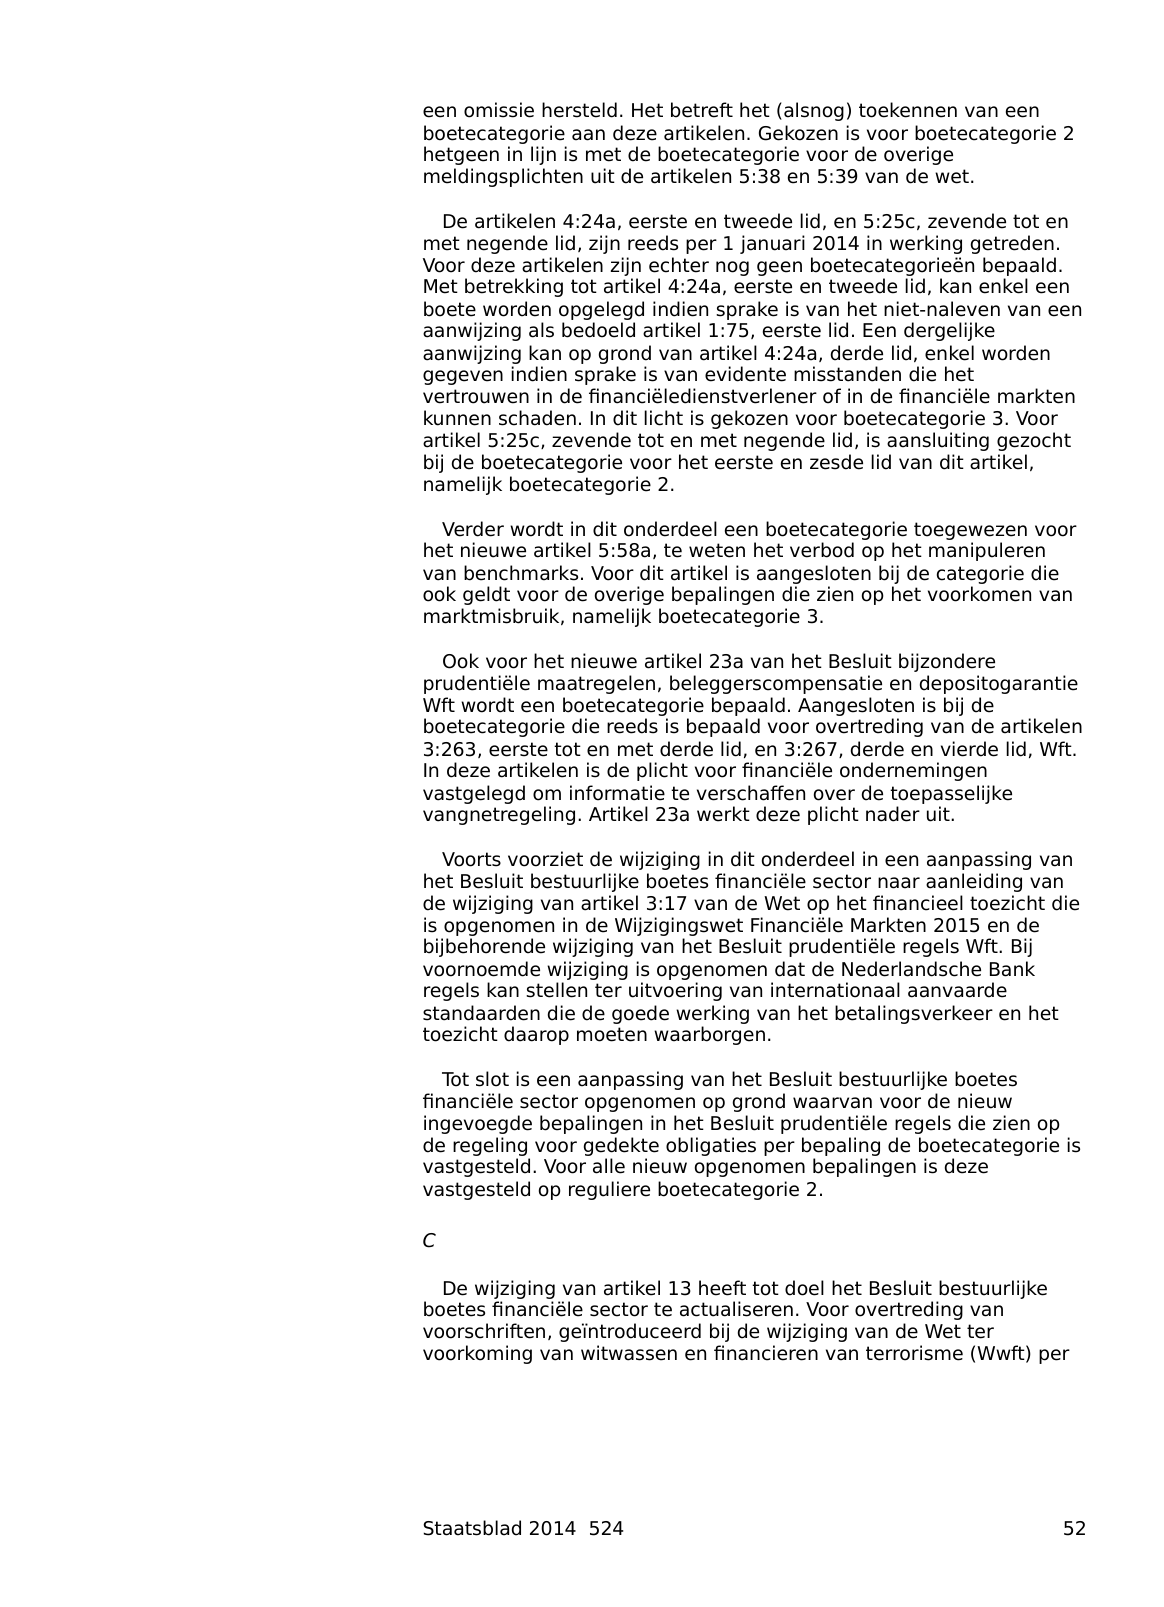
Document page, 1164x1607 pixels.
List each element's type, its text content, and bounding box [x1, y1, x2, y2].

text De wijziging van artikel 13 heeft tot doel het Besluit bestuurlijke boetes financiële sector te actualiseren. Voor overtreding van voorschriften, geïntroduceerd bij de wijziging van de Wet ter voorkoming van witwassen en financieren van terrorisme (Wwft) per [422, 1277, 1087, 1365]
text Tot slot is een aanpassing van het Besluit bestuurlijke boetes financiële sector opgenomen op grond waarvan voor de nieuw ingevoegde bepalingen in het Besluit prudentiële regels die zien op de regeling voor gedekte obligaties per bepaling de boetecategorie is vastgesteld. Voor alle nieuw opgenomen bepalingen is deze vastgesteld op reguliere boetecategorie 2. [422, 1068, 1087, 1200]
text Ook voor het nieuwe artikel 23a van het Besluit bijzondere prudentiële maatregelen, beleggerscompensatie en depositogarantie Wft wordt een boetecategorie bepaald. Aangesloten is bij de boetecategorie die reeds is bepaald voor overtreding van de artikelen 3:263, eerste tot en met derde lid, en 3:267, derde en vierde lid, Wft. In deze artikelen is de plicht voor financiële ondernemingen vastgelegd om informatie te verschaffen over de toepasselijke vangnetregeling. Artikel 23a werkt deze plicht nader uit. [422, 651, 1087, 826]
text Voorts voorziet de wijziging in dit onderdeel in een aanpassing van het Besluit bestuurlijke boetes financiële sector naar aanleiding van de wijziging van artikel 3:17 van de Wet op het financieel toezicht die is opgenomen in de Wijzigingswet Financiële Markten 2015 en de bijbehorende wijziging van het Besluit prudentiële regels Wft. Bij voornoemde wijziging is opgenomen dat de Nederlandsche Bank regels kan stellen ter uitvoering van internationaal aanvaarde standaarden die de goede werking van het betalingsverkeer en het toezicht daarop moeten waarborgen. [422, 848, 1087, 1046]
subtitle C [422, 1230, 1087, 1252]
text Verder wordt in dit onderdeel een boetecategorie toegewezen voor het nieuwe artikel 5:58a, te weten het verbod op het manipuleren van benchmarks. Voor dit artikel is aangesloten bij de categorie die ook geldt voor de overige bepalingen die zien op het voorkomen van marktmisbruik, namelijk boetecategorie 3. [422, 518, 1087, 628]
text een omissie hersteld. Het betreft het (alsnog) toekennen van een boetecategorie aan deze artikelen. Gekozen is voor boetecategorie 2 hetgeen in lijn is met de boetecategorie voor de overige meldingsplichten uit de artikelen 5:38 en 5:39 van de wet. [422, 100, 1087, 188]
text De artikelen 4:24a, eerste en tweede lid, en 5:25c, zevende tot en met negende lid, zijn reeds per 1 januari 2014 in werking getreden. Voor deze artikelen zijn echter nog geen boetecategorieën bepaald. Met betrekking tot artikel 4:24a, eerste en tweede lid, kan enkel een boete worden opgelegd indien sprake is van het niet-naleven van een aanwijzing als bedoeld artikel 1:75, eerste lid. Een dergelijke aanwijzing kan op grond van artikel 4:24a, derde lid, enkel worden gegeven indien sprake is van evidente misstanden die het vertrouwen in de financiëledienstverlener of in de financiële markten kunnen schaden. In dit licht is gekozen voor boetecategorie 3. Voor artikel 5:25c, zevende tot en met negende lid, is aansluiting gezocht bij de boetecategorie voor het eerste en zesde lid van dit artikel, namelijk boetecategorie 2. [422, 211, 1087, 496]
